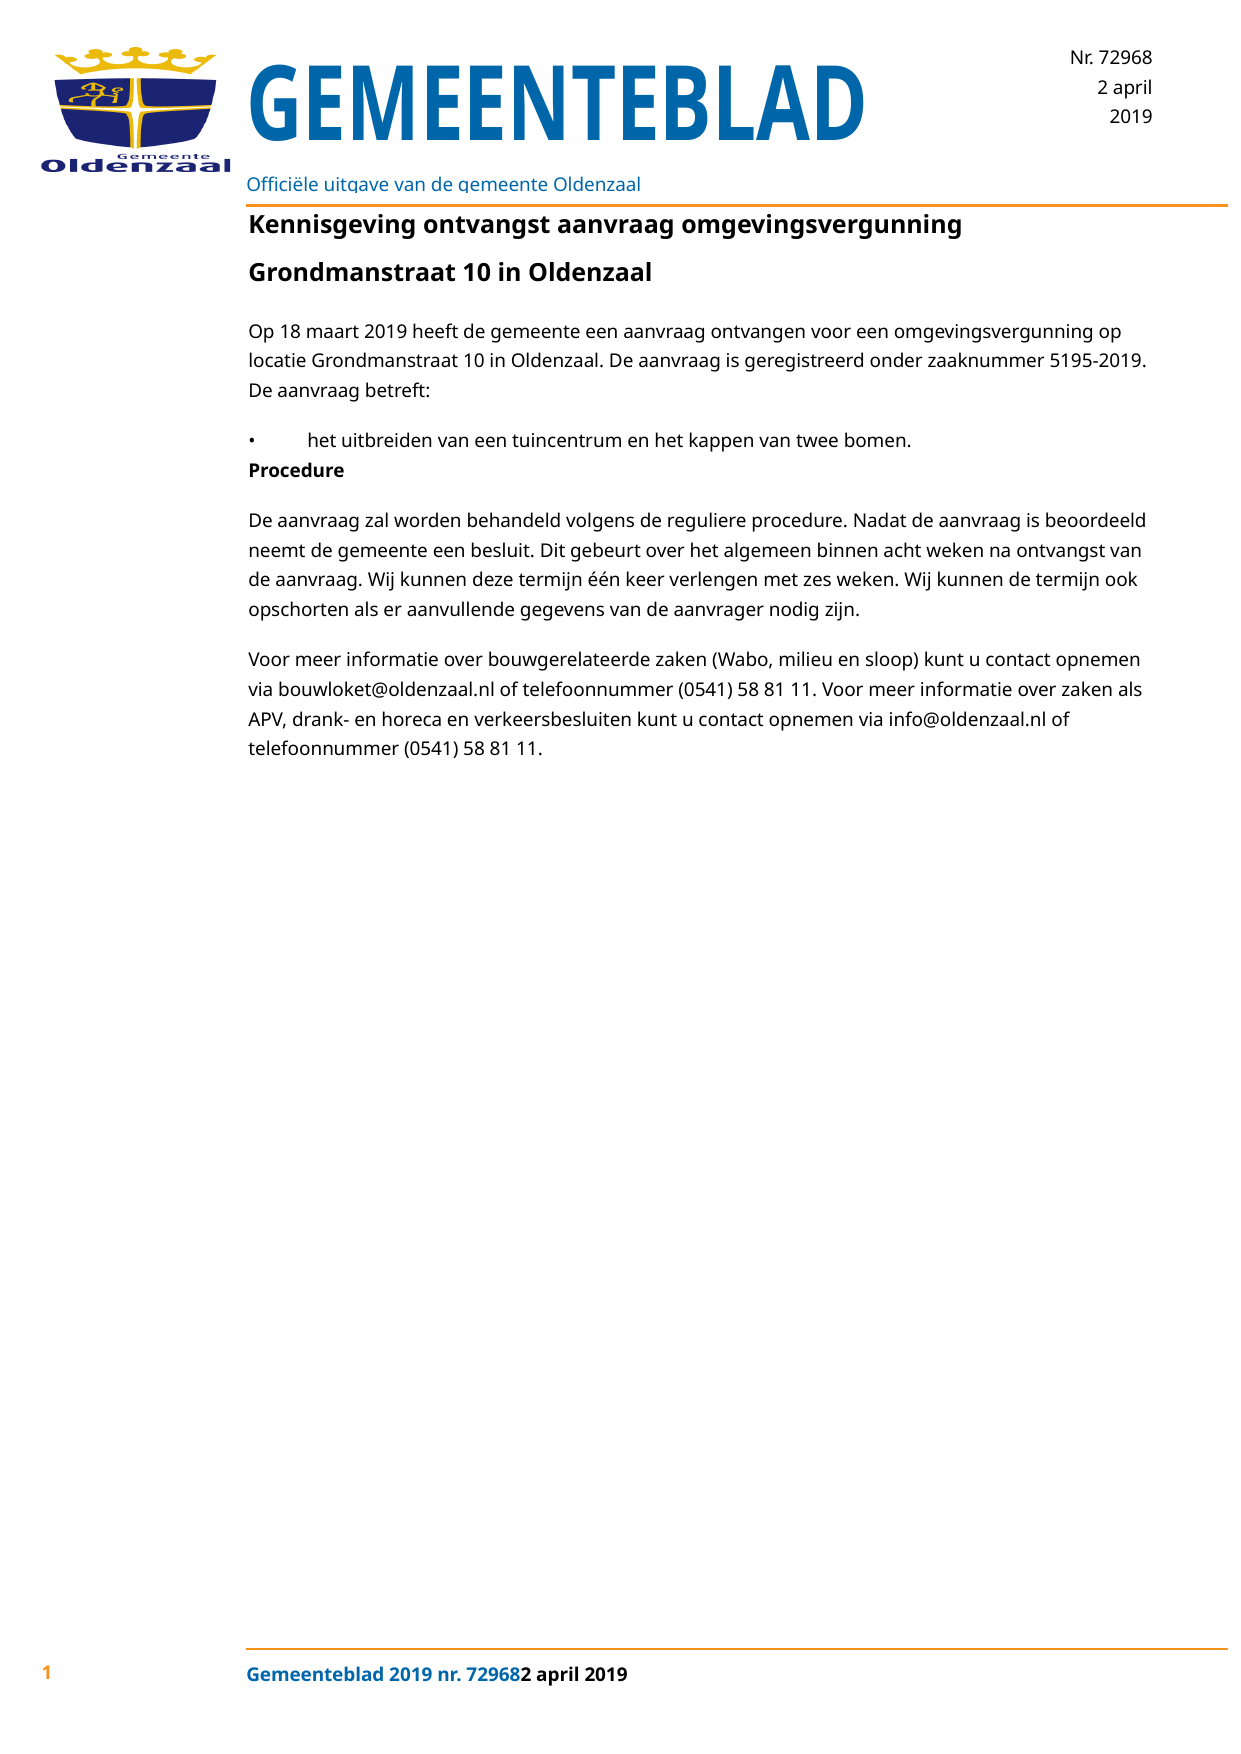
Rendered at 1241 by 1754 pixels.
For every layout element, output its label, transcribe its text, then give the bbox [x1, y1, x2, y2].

text De aanvraag zal worden behandeld volgens de reguliere procedure. Nadat de aanvraag is beoordeeld neemt de gemeente een besluit. Dit gebeurt over het algemeen binnen acht weken na ontvangst van de aanvraag. Wij kunnen deze termijn één keer verlengen met zes weken. Wij kunnen de termijn ook opschorten als er aanvullende gegevens van de aanvrager nodig zijn. [248, 507, 1152, 622]
picture [41, 47, 231, 172]
list het uitbreiden van een tuincentrum en het kappen van twee bomen. [248, 427, 1152, 453]
text Kennisgeving ontvangst aanvraag omgevingsvergunning Grondmanstraat 10 in Oldenzaal [248, 207, 1152, 288]
text Op 18 maart 2019 heeft de gemeente een aanvraag ontvangen voor een omgevingsvergunning op locatie Grondmanstraat 10 in Oldenzaal. De aanvraag is geregistreerd onder zaaknummer 5195-2019. De aanvraag betreft: [248, 318, 1152, 403]
text Voor meer informatie over bouwgerelateerde zaken (Wabo, milieu en sloop) kunt u contact opnemen via bouwloket@oldenzaal.nl of telefoonnummer (0541) 58 81 11. Voor meer informatie over zaken als APV, drank- en horeca en verkeersbesluiten kunt u contact opnemen via info@oldenzaal.nl of telefoonnummer (0541) 58 81 11. [248, 647, 1152, 761]
text Procedure [248, 457, 1152, 483]
